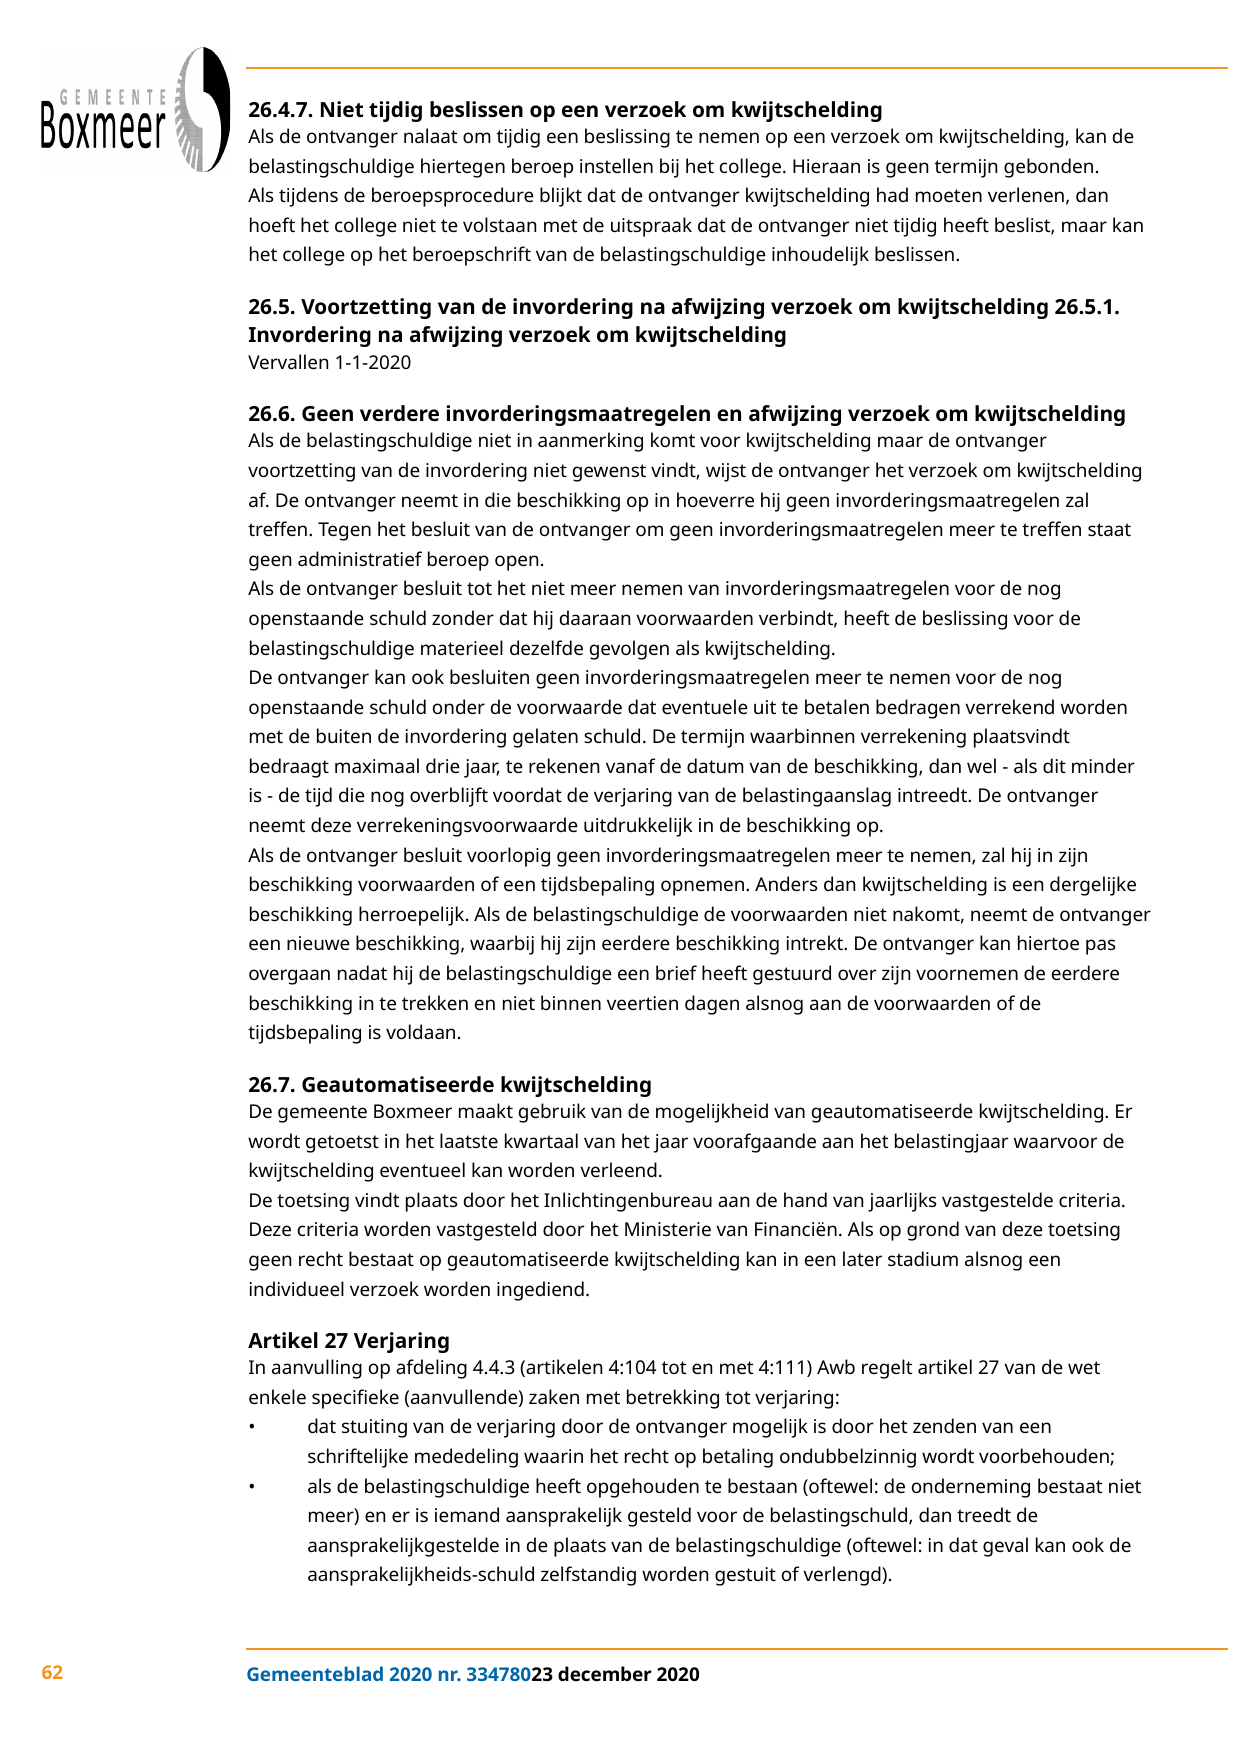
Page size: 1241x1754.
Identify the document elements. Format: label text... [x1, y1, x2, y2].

text Als de ontvanger besluit tot het niet meer nemen van invorderingsmaatregelen voor de nog openstaande schuld zonder dat hij daaraan voorwaarden verbindt, heeft de beslissing voor de belastingschuldige materieel dezelfde gevolgen als kwijtschelding. [248, 576, 1152, 661]
text Als tijdens de beroepsprocedure blijkt dat de ontvanger kwijtschelding had moeten verlenen, dan hoeft het college niet te volstaan met de uitspraak dat de ontvanger niet tijdig heeft beslist, maar kan het college op het beroepschrift van de belastingschuldige inhoudelijk beslissen. [248, 182, 1152, 267]
text De ontvanger kan ook besluiten geen invorderingsmaatregelen meer te nemen voor de nog openstaande schuld onder de voorwaarde dat eventuele uit te betalen bedragen verrekend worden met de buiten de invordering gelaten schuld. De termijn waarbinnen verrekening plaatsvindt bedraagt maximaal drie jaar, te rekenen vanaf de datum van de beschikking, dan wel - als dit minder is - de tijd die nog overblijft voordat de verjaring van de belastingaanslag intreedt. De ontvanger neemt deze verrekeningsvoorwaarde uitdrukkelijk in de beschikking op. [248, 664, 1152, 838]
text De toetsing vindt plaats door het Inlichtingenbureau aan de hand van jaarlijks vastgestelde criteria. Deze criteria worden vastgesteld door het Ministerie van Financiën. Als op grond van deze toetsing geen recht bestaat op geautomatiseerde kwijtschelding kan in een later stadium alsnog een individueel verzoek worden ingediend. [248, 1187, 1152, 1301]
text Vervallen 1-1-2020 [248, 349, 1152, 374]
text In aanvulling op afdeling 4.4.3 (artikelen 4:104 tot en met 4:111) Awb regelt artikel 27 van de wet enkele specifieke (aanvullende) zaken met betrekking tot verjaring: [248, 1354, 1152, 1410]
text Als de ontvanger besluit voorlopig geen invorderingsmaatregelen meer te nemen, zal hij in zijn beschikking voorwaarden of een tijdsbepaling opnemen. Anders dan kwijtschelding is een dergelijke beschikking herroepelijk. Als de belastingschuldige de voorwaarden niet nakomt, neemt de ontvanger een nieuwe beschikking, waarbij hij zijn eerdere beschikking intrekt. De ontvanger kan hiertoe pas overgaan nadat hij de belastingschuldige een brief heeft gestuurd over zijn voornemen de eerdere beschikking in te trekken en niet binnen veertien dagen alsnog aan de voorwaarden of de tijdsbepaling is voldaan. [248, 842, 1152, 1045]
text 26.6. Geen verdere invorderingsmaatregelen en afwijzing verzoek om kwijtschelding [248, 399, 1152, 428]
text 26.4.7. Niet tijdig beslissen op een verzoek om kwijtschelding [248, 95, 1152, 123]
list dat stuiting van de verjaring door de ontvanger mogelijk is door het zenden van een schriftelijke mededeling waarin het recht op betaling ondubbelzinnig wordt voorbehouden; [248, 1414, 1152, 1469]
text Als de belastingschuldige niet in aanmerking komt voor kwijtschelding maar de ontvanger voortzetting van de invordering niet gewenst vindt, wijst de ontvanger het verzoek om kwijtschelding af. De ontvanger neemt in die beschikking op in hoeverre hij geen invorderingsmaatregelen zal treffen. Tegen het besluit van de ontvanger om geen invorderingsmaatregelen meer te treffen staat geen administratief beroep open. [248, 428, 1152, 572]
text 26.5. Voortzetting van de invordering na afwijzing verzoek om kwijtschelding 26.5.1. Invordering na afwijzing verzoek om kwijtschelding [248, 292, 1152, 349]
text Als de ontvanger nalaat om tijdig een beslissing te nemen op een verzoek om kwijtschelding, kan de belastingschuldige hiertegen beroep instellen bij het college. Hieraan is geen termijn gebonden. [248, 123, 1152, 178]
text De gemeente Boxmeer maakt gebruik van de mogelijkheid van geautomatiseerde kwijtschelding. Er wordt getoetst in het laatste kwartaal van het jaar voorafgaande aan het belastingjaar waarvoor de kwijtschelding eventueel kan worden verleend. [248, 1098, 1152, 1183]
list als de belastingschuldige heeft opgehouden te bestaan (oftewel: de onderneming bestaat niet meer) en er is iemand aansprakelijk gesteld voor de belastingschuld, dan treedt de aansprakelijkgestelde in de plaats van de belastingschuldige (oftewel: in dat geval kan ook de aansprakelijkheids-schuld zelfstandig worden gestuit of verlengd). [248, 1473, 1152, 1587]
text 26.7. Geautomatiseerde kwijtschelding [248, 1070, 1152, 1098]
text Artikel 27 Verjaring [248, 1326, 1152, 1354]
picture [41, 47, 231, 172]
